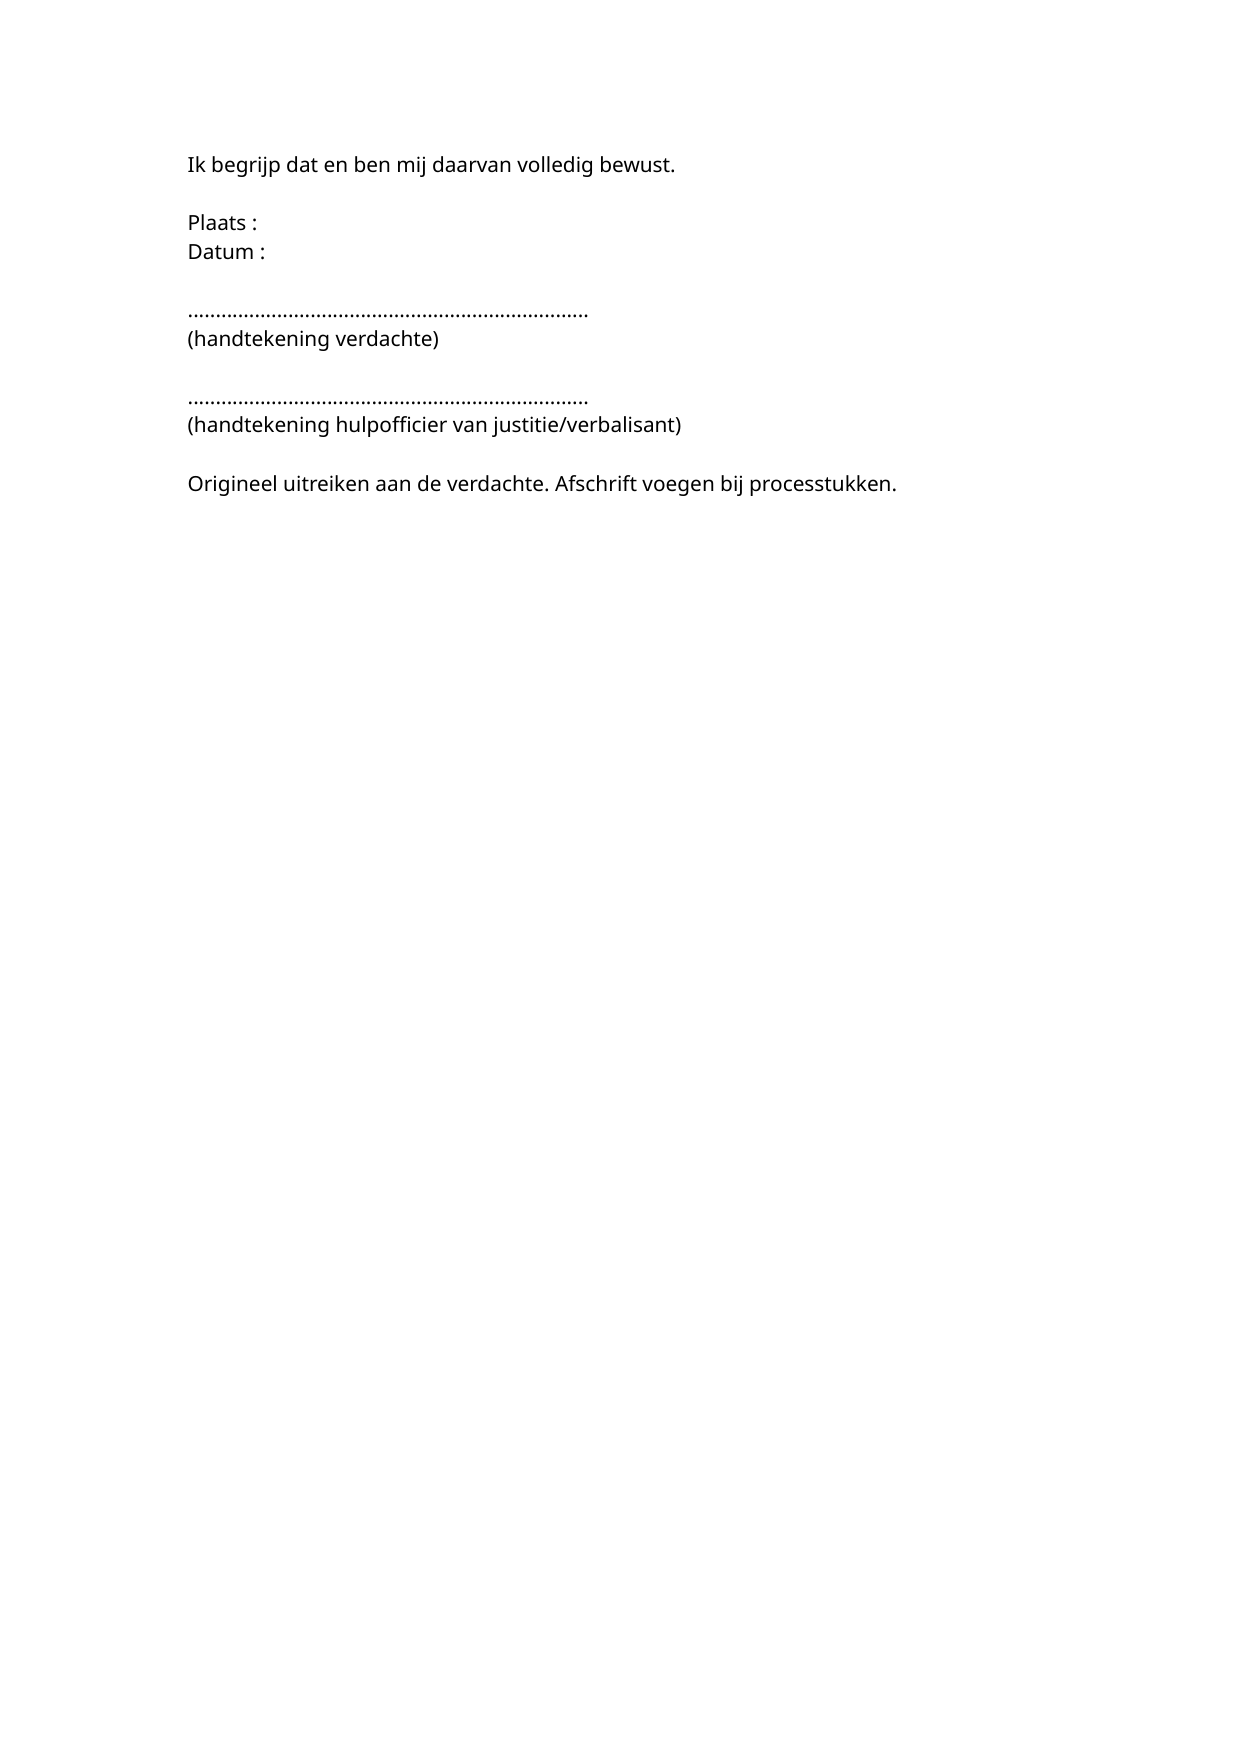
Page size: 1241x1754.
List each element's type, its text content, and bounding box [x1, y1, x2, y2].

text Ik begrijp dat en ben mij daarvan volledig bewust. [187, 150, 1053, 178]
text Plaats : [187, 208, 1053, 237]
text Origineel uitreiken aan de verdachte. Afschrift voegen bij processtukken. [187, 469, 1053, 497]
text (handtekening hulpofficier van justitie/verbalisant) [187, 411, 1053, 439]
text Datum : [187, 237, 1053, 265]
text ........................................................................ [187, 295, 1053, 324]
text ........................................................................ [187, 382, 1053, 411]
text (handtekening verdachte) [187, 324, 1053, 352]
